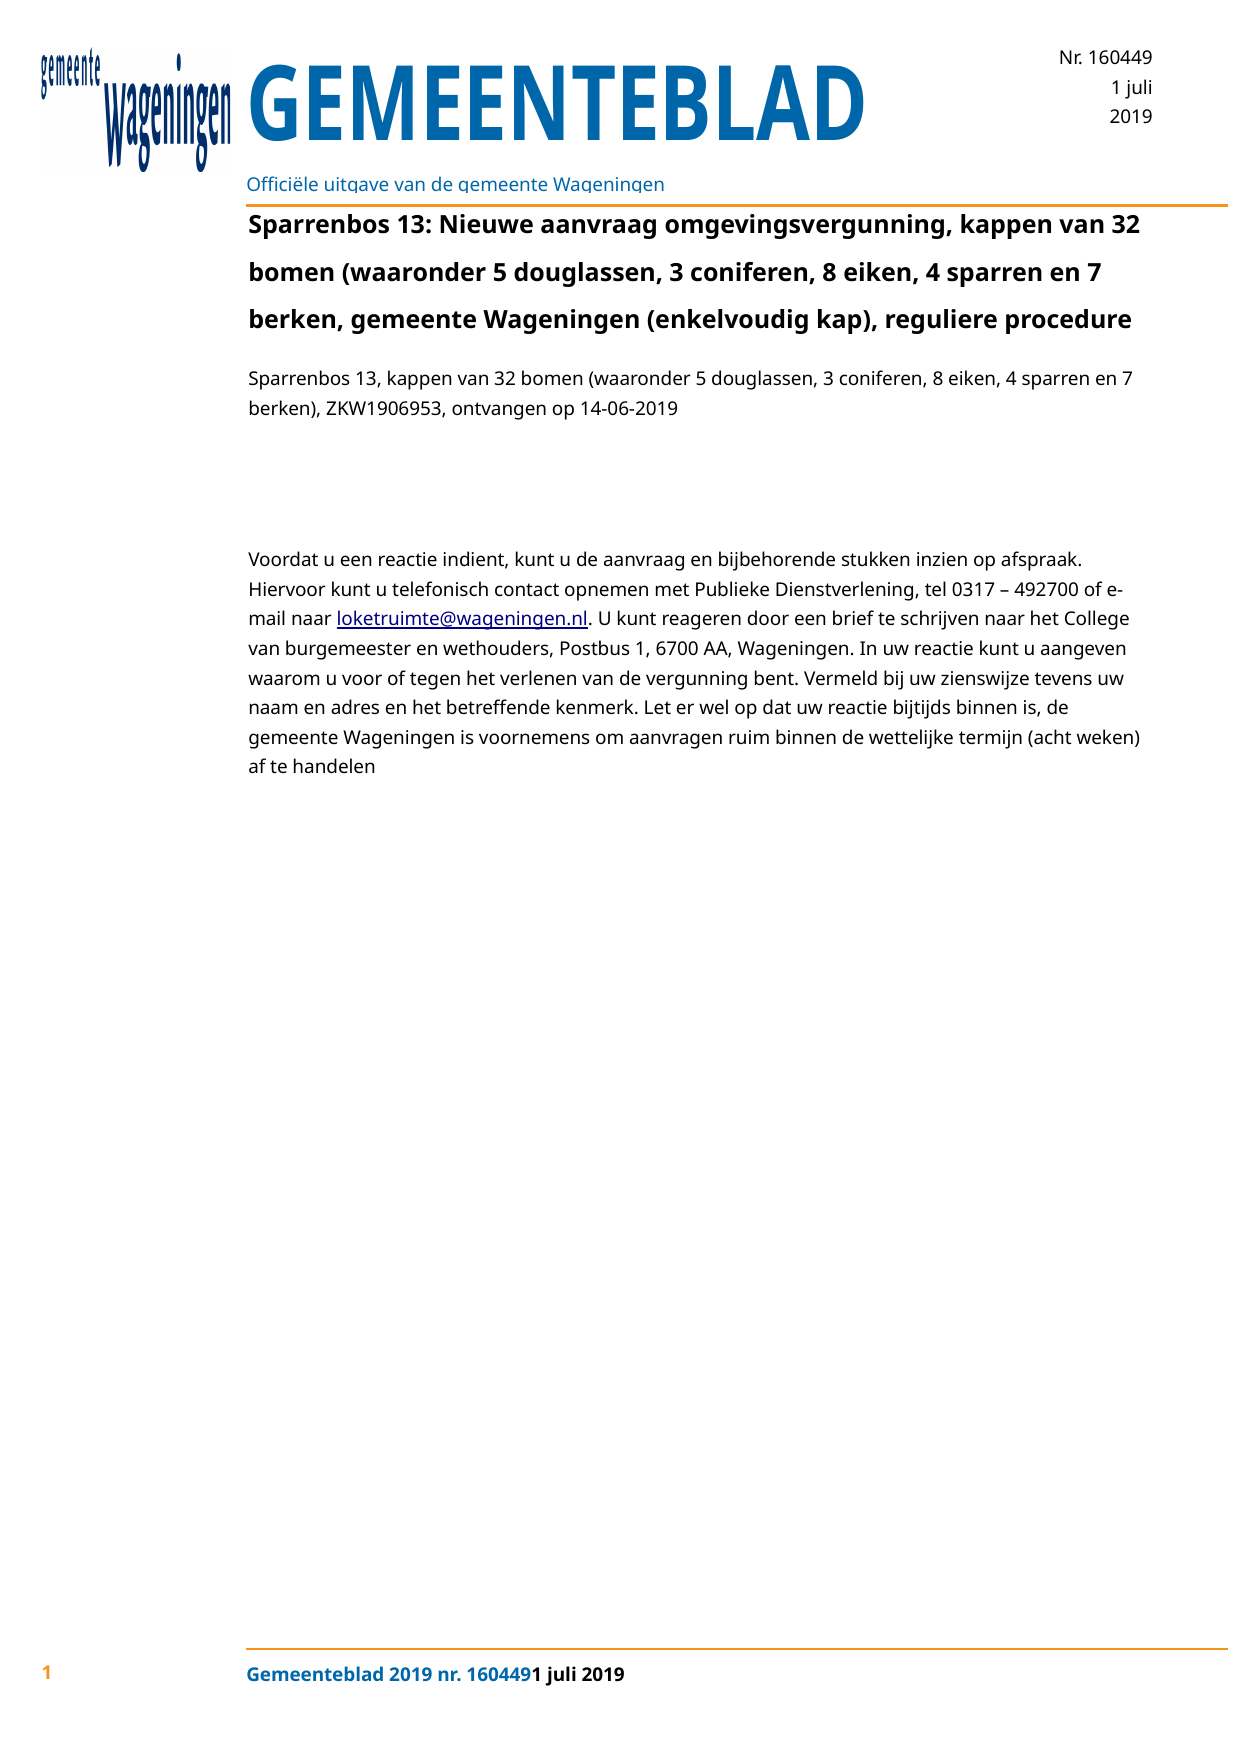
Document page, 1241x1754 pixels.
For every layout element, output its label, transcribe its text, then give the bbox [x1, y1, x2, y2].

text Sparrenbos 13, kappen van 32 bomen (waaronder 5 douglassen, 3 coniferen, 8 eiken, 4 sparren en 7 berken), ZKW1906953, ontvangen op 14-06-2019 [248, 366, 1152, 421]
picture [41, 47, 231, 172]
text Voordat u een reactie indient, kunt u de aanvraag en bijbehorende stukken inzien op afspraak. Hiervoor kunt u telefonisch contact opnemen met Publieke Dienstverlening, tel 0317 – 492700 of e-mail naar loketruimte@wageningen.nl. U kunt reageren door een brief te schrijven naar het College van burgemeester en wethouders, Postbus 1, 6700 AA, Wageningen. In uw reactie kunt u aangeven waarom u voor of tegen het verlenen van de vergunning bent. Vermeld bij uw zienswijze tevens uw naam en adres en het betreffende kenmerk. Let er wel op dat uw reactie bijtijds binnen is, de gemeente Wageningen is voornemens om aanvragen ruim binnen de wettelijke termijn (acht weken) af te handelen [248, 546, 1152, 779]
text Sparrenbos 13: Nieuwe aanvraag omgevingsvergunning, kappen van 32 bomen (waaronder 5 douglassen, 3 coniferen, 8 eiken, 4 sparren en 7 berken, gemeente Wageningen (enkelvoudig kap), reguliere procedure [248, 207, 1152, 336]
